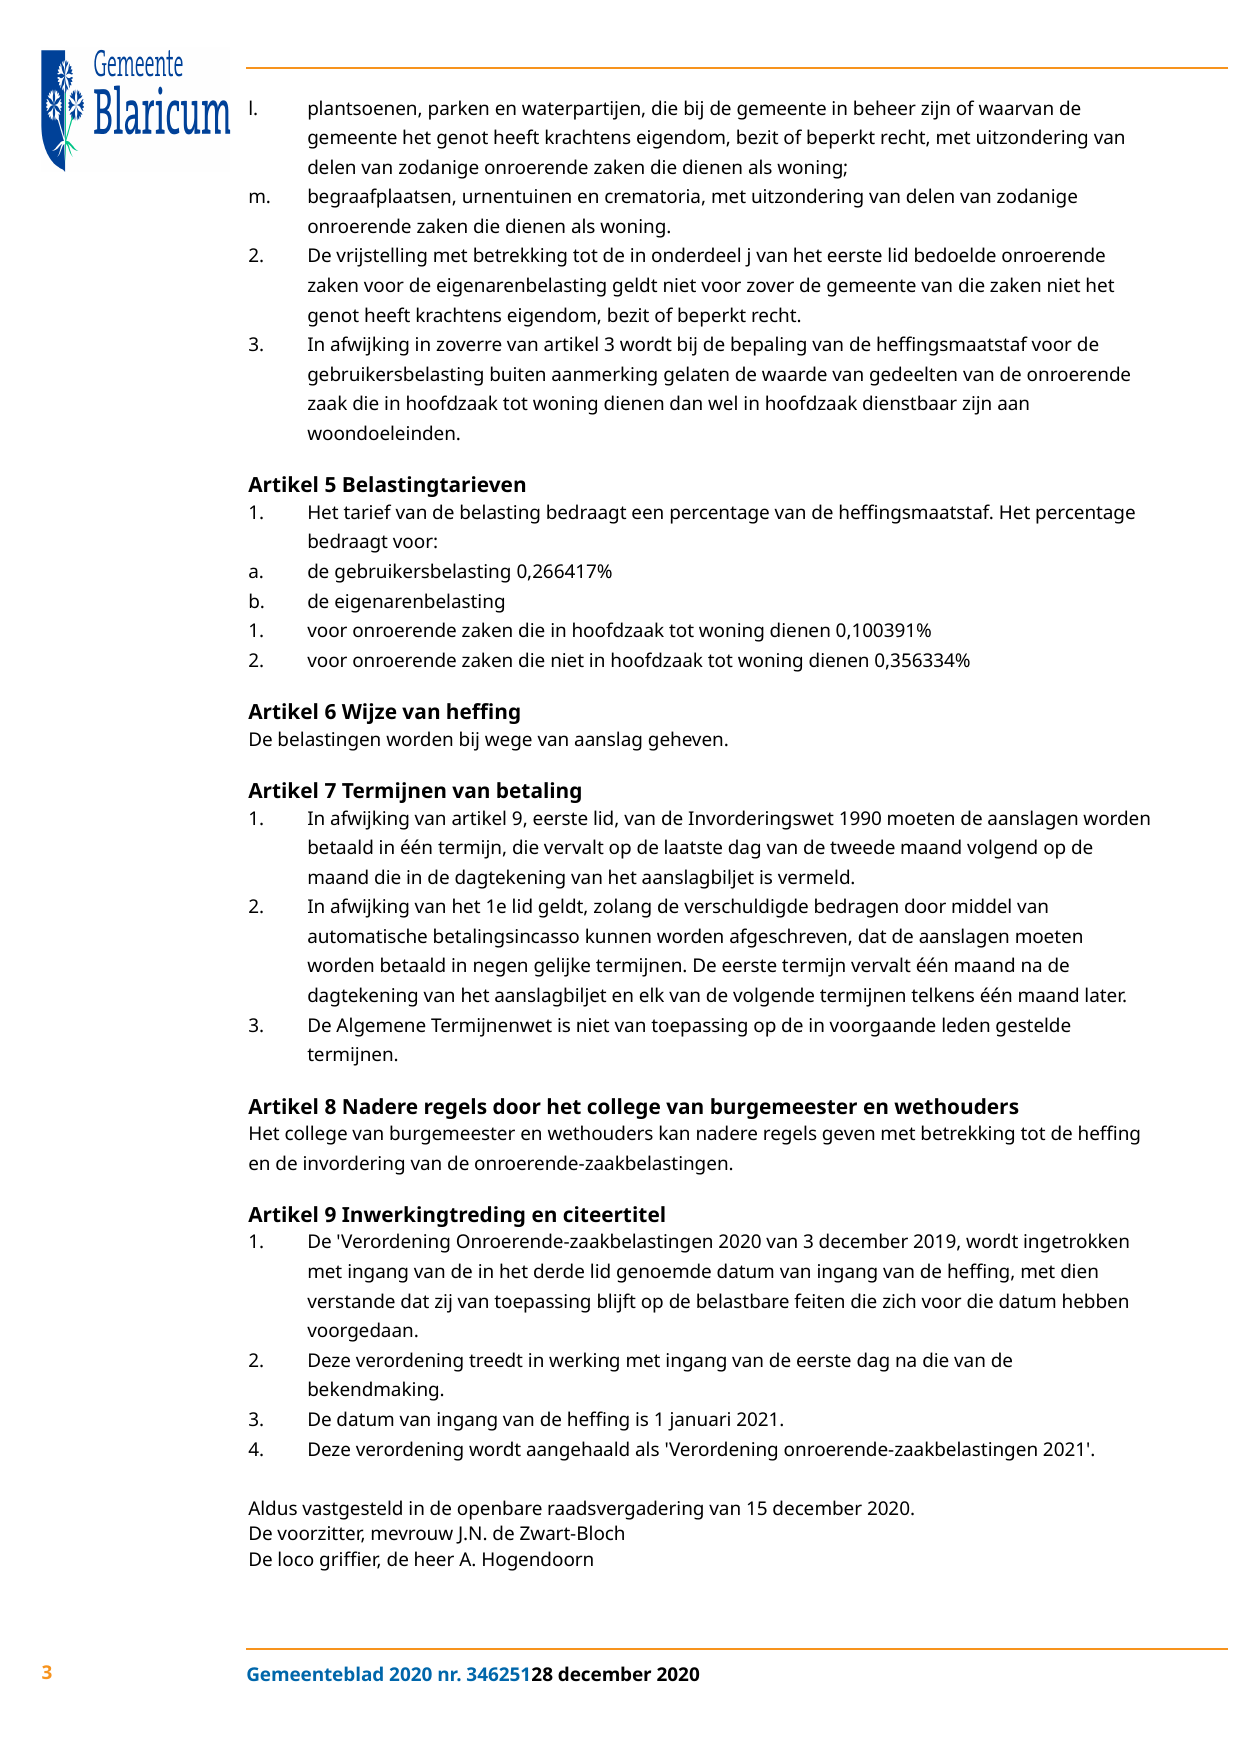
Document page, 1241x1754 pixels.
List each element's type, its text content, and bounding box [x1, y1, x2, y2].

list Het tarief van de belasting bedraagt een percentage van de heffingsmaatstaf. Het percentage bedraagt voor: [248, 499, 1152, 554]
list voor onroerende zaken die niet in hoofdzaak tot woning dienen 0,356334% [248, 647, 1152, 673]
list Deze verordening wordt aangehaald als 'Verordening onroerende-zaakbelastingen 2021'. [248, 1436, 1152, 1461]
list plantsoenen, parken en waterpartijen, die bij de gemeente in beheer zijn of waarvan de gemeente het genot heeft krachtens eigendom, bezit of beperkt recht, met uitzondering van delen van zodanige onroerende zaken die dienen als woning; [248, 95, 1152, 180]
text Artikel 5 Belastingtarieven [248, 471, 1152, 499]
list De Algemene Termijnenwet is niet van toepassing op de in voorgaande leden gestelde termijnen. [248, 1012, 1152, 1067]
list de eigenarenbelasting [248, 588, 1152, 613]
text De belastingen worden bij wege van aanslag geheven. [248, 726, 1152, 752]
text Aldus vastgesteld in de openbare raadsvergadering van 15 december 2020. [248, 1495, 1152, 1521]
picture [41, 47, 231, 172]
text De loco griffier, de heer A. Hogendoorn [248, 1546, 1152, 1572]
text Artikel 9 Inwerkingtreding en citeertitel [248, 1200, 1152, 1229]
list In afwijking in zoverre van artikel 3 wordt bij de bepaling van de heffingsmaatstaf voor de gebruikersbelasting buiten aanmerking gelaten de waarde van gedeelten van de onroerende zaak die in hoofdzaak tot woning dienen dan wel in hoofdzaak dienstbaar zijn aan woondoeleinden. [248, 331, 1152, 446]
text Artikel 7 Termijnen van betaling [248, 776, 1152, 805]
text De voorzitter, mevrouw J.N. de Zwart-Bloch [248, 1521, 1152, 1546]
text Artikel 6 Wijze van heffing [248, 697, 1152, 726]
text Artikel 8 Nadere regels door het college van burgemeester en wethouders [248, 1092, 1152, 1120]
list In afwijking van het 1e lid geldt, zolang de verschuldigde bedragen door middel van automatische betalingsincasso kunnen worden afgeschreven, dat de aanslagen moeten worden betaald in negen gelijke termijnen. De eerste termijn vervalt één maand na de dagtekening van het aanslagbiljet en elk van de volgende termijnen telkens één maand later. [248, 893, 1152, 1008]
list voor onroerende zaken die in hoofdzaak tot woning dienen 0,100391% [248, 617, 1152, 643]
list Deze verordening treedt in werking met ingang van de eerste dag na die van de bekendmaking. [248, 1347, 1152, 1402]
list De vrijstelling met betrekking tot de in onderdeel j van het eerste lid bedoelde onroerende zaken voor de eigenarenbelasting geldt niet voor zover de gemeente van die zaken niet het genot heeft krachtens eigendom, bezit of beperkt recht. [248, 243, 1152, 328]
list de gebruikersbelasting 0,266417% [248, 558, 1152, 584]
text Het college van burgemeester en wethouders kan nadere regels geven met betrekking tot de heffing en de invordering van de onroerende-zaakbelastingen. [248, 1120, 1152, 1176]
list In afwijking van artikel 9, eerste lid, van de Invorderingswet 1990 moeten de aanslagen worden betaald in één termijn, die vervalt op de laatste dag van de tweede maand volgend op de maand die in de dagtekening van het aanslagbiljet is vermeld. [248, 805, 1152, 889]
list De datum van ingang van de heffing is 1 januari 2021. [248, 1406, 1152, 1432]
list De 'Verordening Onroerende-zaakbelastingen 2020 van 3 december 2019, wordt ingetrokken met ingang van de in het derde lid genoemde datum van ingang van de heffing, met dien verstande dat zij van toepassing blijft op de belastbare feiten die zich voor die datum hebben voorgedaan. [248, 1229, 1152, 1343]
list begraafplaatsen, urnentuinen en crematoria, met uitzondering van delen van zodanige onroerende zaken die dienen als woning. [248, 183, 1152, 239]
